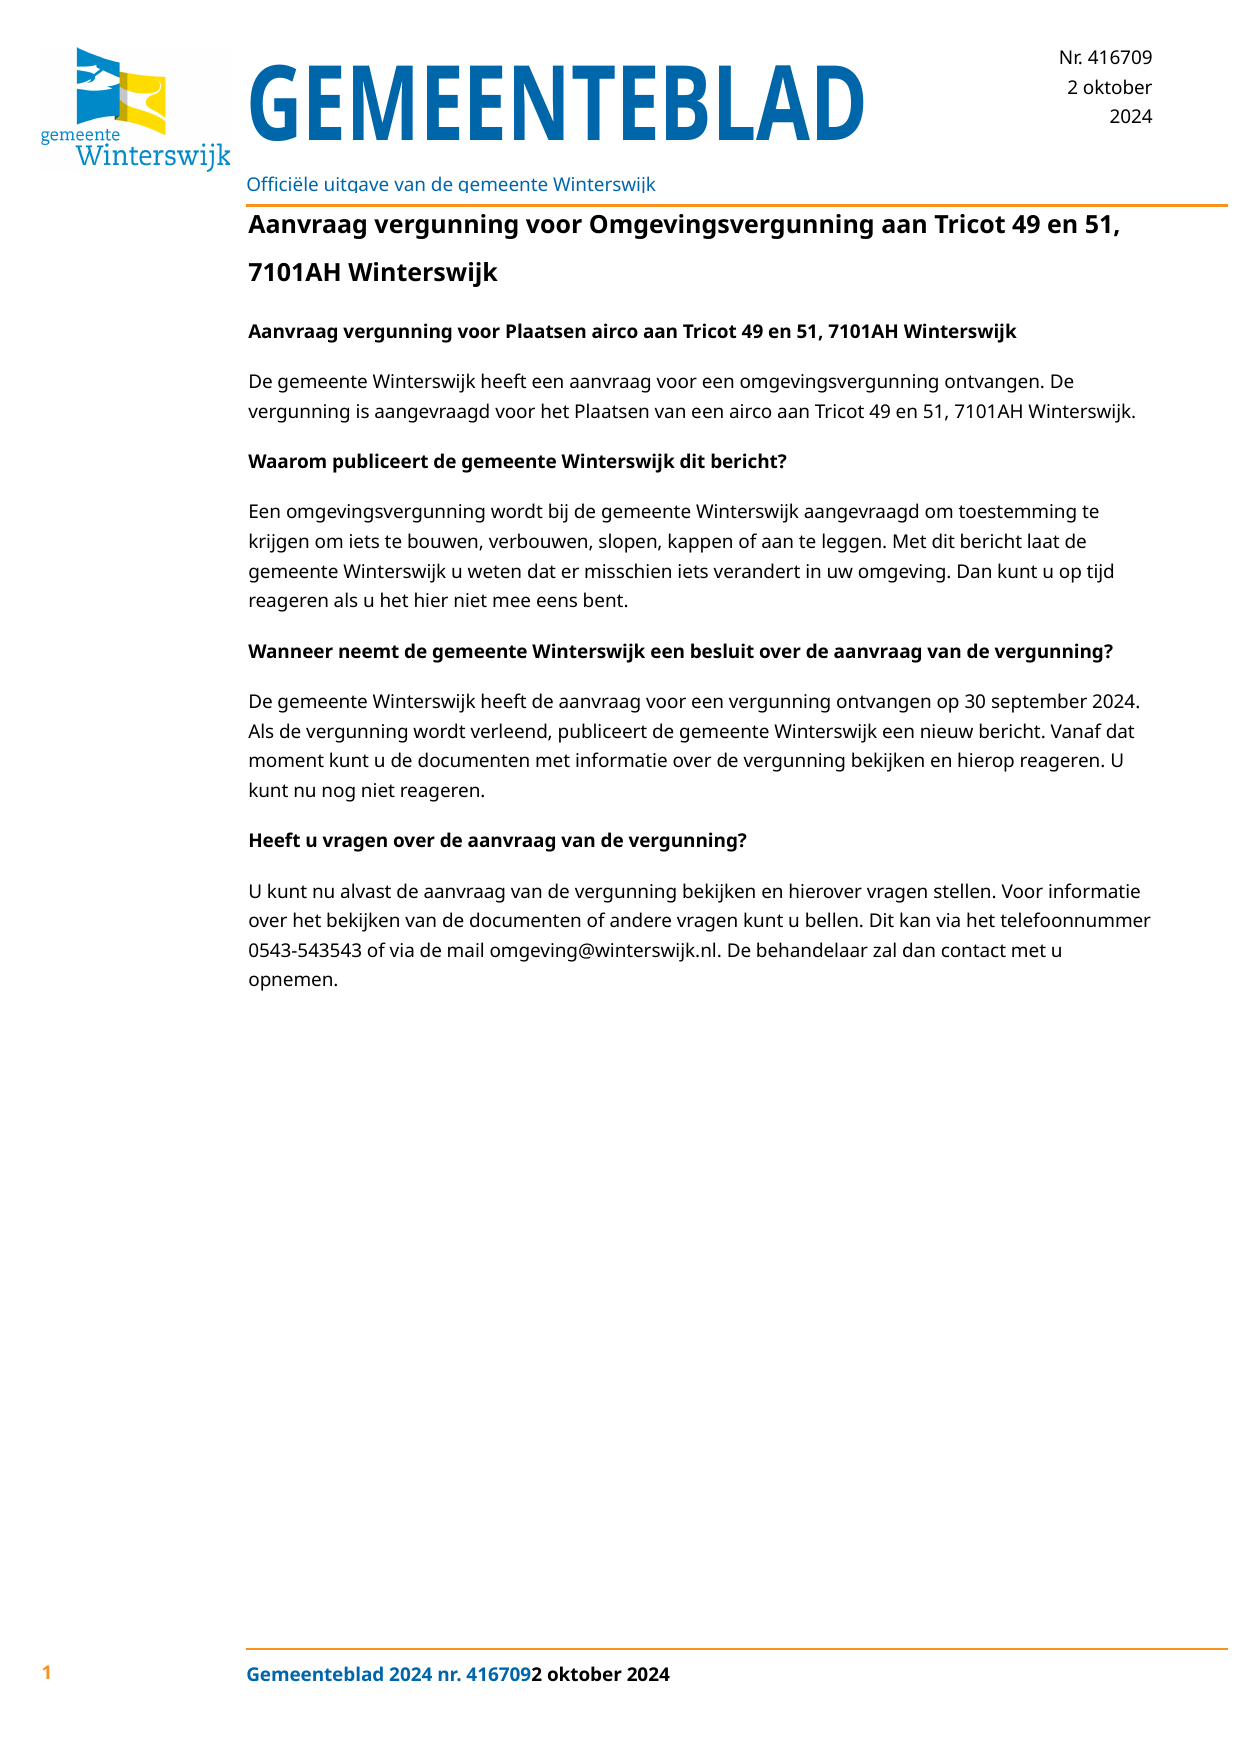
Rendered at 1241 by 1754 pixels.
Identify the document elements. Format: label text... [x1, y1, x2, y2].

text Heeft u vragen over de aanvraag van de vergunning? [248, 827, 1152, 853]
text Waarom publiceert de gemeente Winterswijk dit bericht? [248, 448, 1152, 474]
picture [41, 47, 231, 172]
text Wanneer neemt de gemeente Winterswijk een besluit over de aanvraag van de vergunning? [248, 638, 1152, 664]
text Aanvraag vergunning voor Omgevingsvergunning aan Tricot 49 en 51, 7101AH Winterswijk [248, 207, 1152, 288]
text U kunt nu alvast de aanvraag van de vergunning bekijken en hierover vragen stellen. Voor informatie over het bekijken van de documenten of andere vragen kunt u bellen. Dit kan via het telefoonnummer 0543-543543 of via de mail omgeving@winterswijk.nl. De behandelaar zal dan contact met u opnemen. [248, 878, 1152, 992]
picture [225, 153, 231, 162]
text De gemeente Winterswijk heeft de aanvraag voor een vergunning ontvangen op 30 september 2024. Als de vergunning wordt verleend, publiceert de gemeente Winterswijk een nieuw bericht. Vanaf dat moment kunt u de documenten met informatie over de vergunning bekijken en hierop reageren. U kunt nu nog niet reageren. [248, 688, 1152, 803]
text Aanvraag vergunning voor Plaatsen airco aan Tricot 49 en 51, 7101AH Winterswijk [248, 318, 1152, 344]
text Een omgevingsvergunning wordt bij de gemeente Winterswijk aangevraagd om toestemming te krijgen om iets te bouwen, verbouwen, slopen, kappen of aan te leggen. Met dit bericht laat de gemeente Winterswijk u weten dat er misschien iets verandert in uw omgeving. Dan kunt u op tijd reageren als u het hier niet mee eens bent. [248, 499, 1152, 613]
text De gemeente Winterswijk heeft een aanvraag voor een omgevingsvergunning ontvangen. De vergunning is aangevraagd voor het Plaatsen van een airco aan Tricot 49 en 51, 7101AH Winterswijk. [248, 368, 1152, 424]
